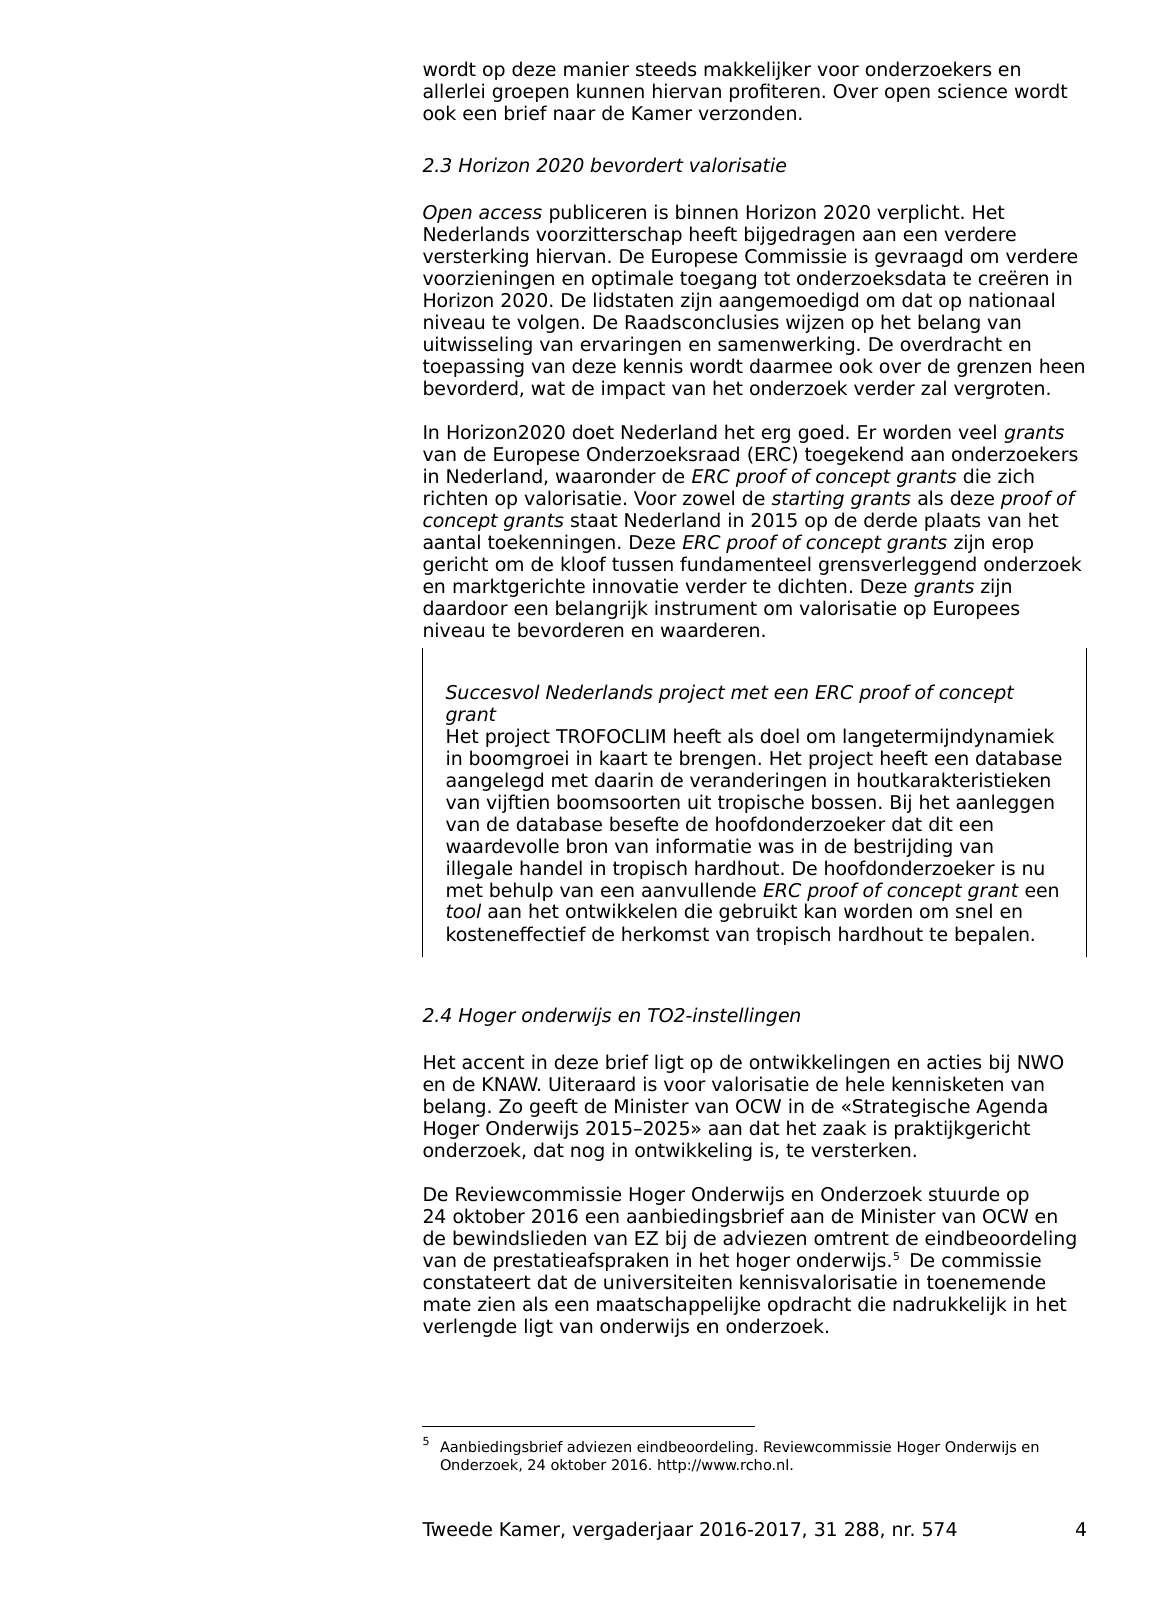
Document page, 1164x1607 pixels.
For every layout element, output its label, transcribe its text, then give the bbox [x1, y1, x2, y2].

text wordt op deze manier steeds makkelijker voor onderzoekers en allerlei groepen kunnen hiervan profiteren. Over open science wordt ook een brief naar de Kamer verzonden. [422, 59, 1087, 125]
subtitle 2.3 Horizon 2020 bevordert valorisatie [422, 155, 1087, 177]
text Open access publiceren is binnen Horizon 2020 verplicht. Het Nederlands voorzitterschap heeft bijgedragen aan een verdere versterking hiervan. De Europese Commissie is gevraagd om verdere voorzieningen en optimale toegang tot onderzoeksdata te creëren in Horizon 2020. De lidstaten zijn aangemoedigd om dat op nationaal niveau te volgen. De Raadsconclusies wijzen op het belang van uitwisseling van ervaringen en samenwerking. De overdracht en toepassing van deze kennis wordt daarmee ook over de grenzen heen bevorderd, wat de impact van het onderzoek verder zal vergroten. [422, 202, 1087, 400]
text Aanbiedingsbrief adviezen eindbeoordeling. Reviewcommissie Hoger Onderwijs en Onderzoek, 24 oktober 2016. http://www.rcho.nl. [422, 1435, 1087, 1474]
text De Reviewcommissie Hoger Onderwijs en Onderzoek stuurde op 24 oktober 2016 een aanbiedingsbrief aan de Minister van OCW en de bewindslieden van EZ bij de adviezen omtrent de eindbeoordeling van de prestatieafspraken in het hoger onderwijs. De commissie constateert dat de universiteiten kennisvalorisatie in toenemende mate zien als een maatschappelijke opdracht die nadrukkelijk in het verlengde ligt van onderwijs en onderzoek. [422, 1184, 1087, 1338]
subtitle 2.4 Hoger onderwijs en TO2-instellingen [422, 1005, 1087, 1027]
text Het accent in deze brief ligt op de ontwikkelingen en acties bij NWO en de KNAW. Uiteraard is voor valorisatie de hele kennisketen van belang. Zo geeft de Minister van OCW in de «Strategische Agenda Hoger Onderwijs 2015–2025» aan dat het zaak is praktijkgericht onderzoek, dat nog in ontwikkeling is, te versterken. [422, 1052, 1087, 1162]
table_header Succesvol Nederlands project met een ERC proof of concept grant Het project TROFOCLIM heeft als doel om langetermijndynamiek in boomgroei in kaart te brengen. Het project heeft een database aangelegd met daarin de veranderingen in houtkarakteristieken van vijftien boomsoorten uit tropische bossen. Bij het aanleggen van de database besefte de hoofdonderzoeker dat dit een waardevolle bron van informatie was in de bestrijding van illegale handel in tropisch hardhout. De hoofdonderzoeker is nu met behulp van een aanvullende ERC proof of concept grant een tool aan het ontwikkelen die gebruikt kan worden om snel en kosteneffectief de herkomst van tropisch hardhout te bepalen. [423, 648, 1086, 957]
text In Horizon2020 doet Nederland het erg goed. Er worden veel grants van de Europese Onderzoeksraad (ERC) toegekend aan onderzoekers in Nederland, waaronder de ERC proof of concept grants die zich richten op valorisatie. Voor zowel de starting grants als deze proof of concept grants staat Nederland in 2015 op de derde plaats van het aantal toekenningen. Deze ERC proof of concept grants zijn erop gericht om de kloof tussen fundamenteel grensverleggend onderzoek en marktgerichte innovatie verder te dichten. Deze grants zijn daardoor een belangrijk instrument om valorisatie op Europees niveau te bevorderen en waarderen. [422, 422, 1087, 642]
